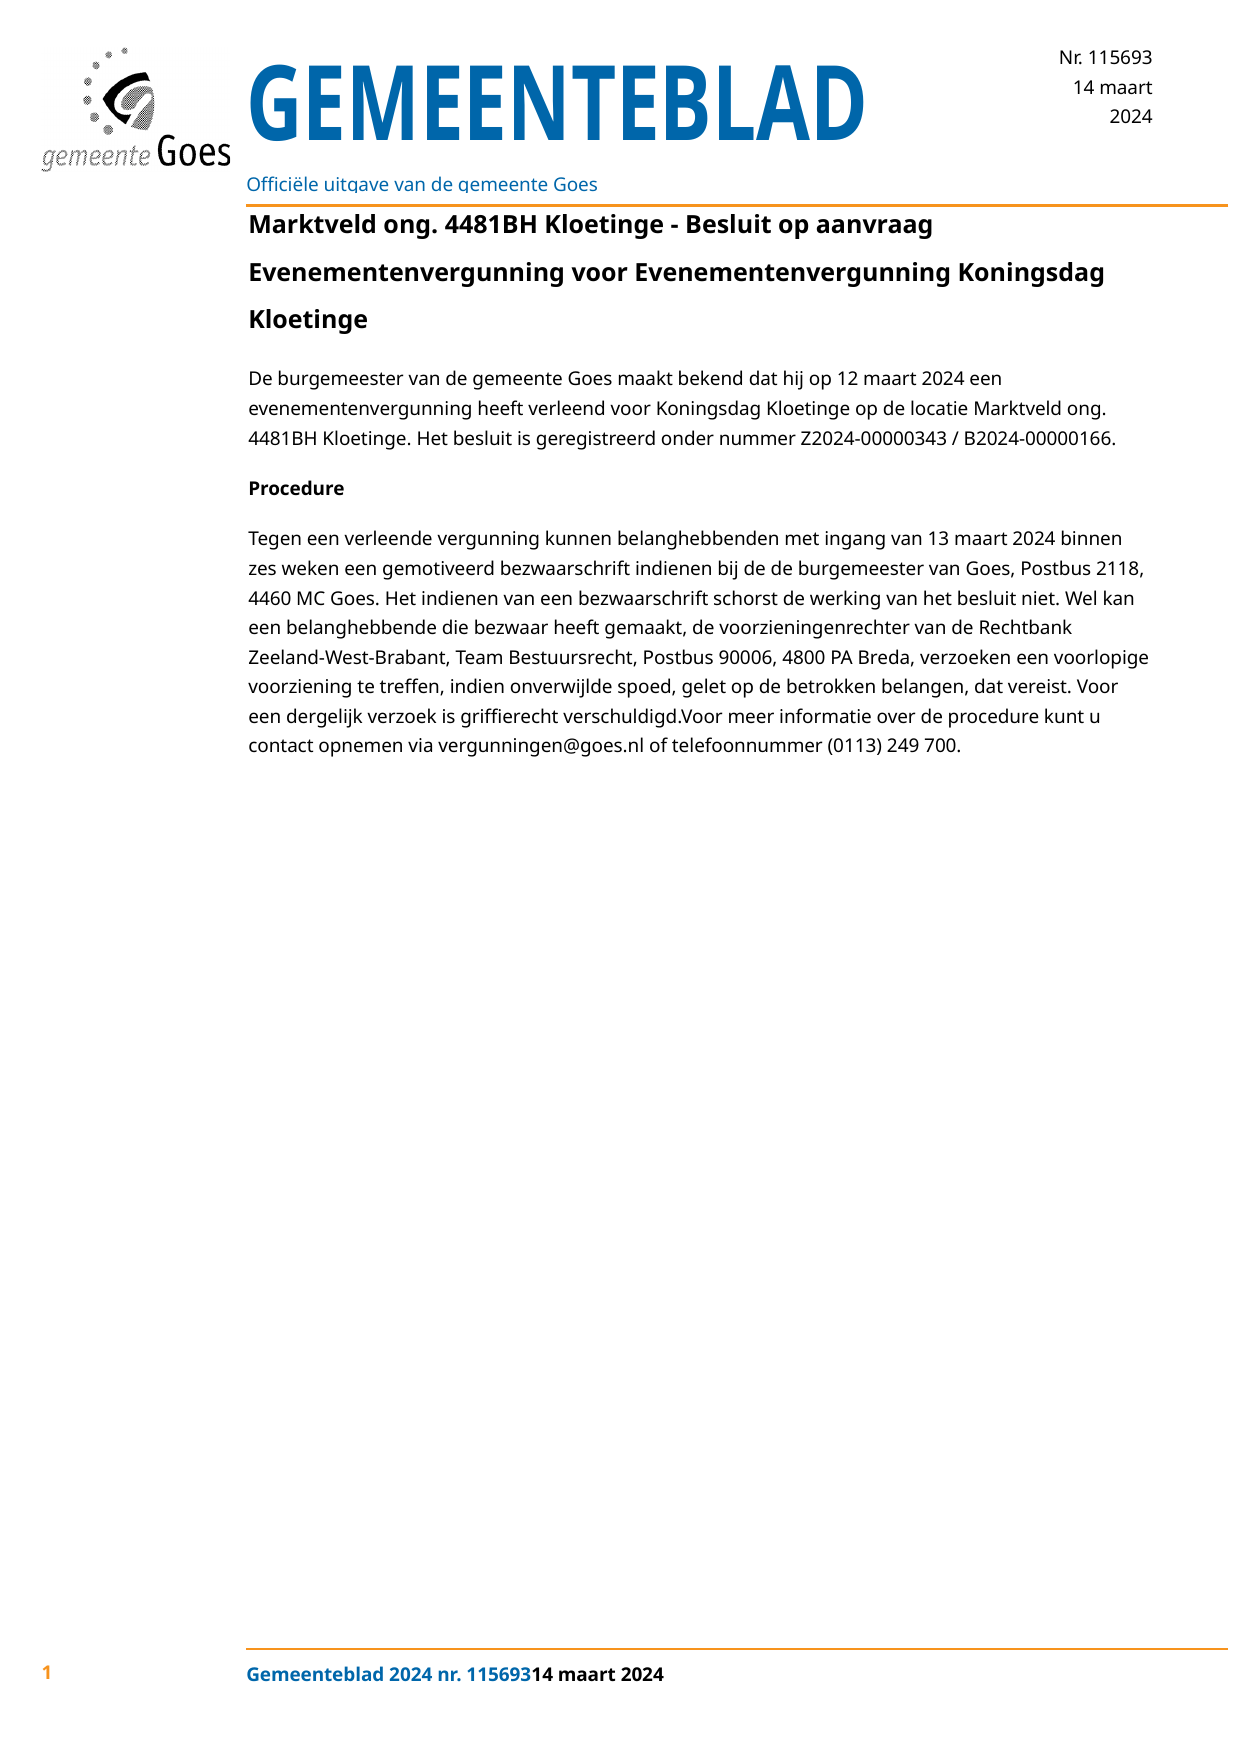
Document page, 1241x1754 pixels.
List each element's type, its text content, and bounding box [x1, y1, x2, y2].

text De burgemeester van de gemeente Goes maakt bekend dat hij op 12 maart 2024 een evenementenvergunning heeft verleend voor Koningsdag Kloetinge op de locatie Marktveld ong. 4481BH Kloetinge. Het besluit is geregistreerd onder nummer Z2024-00000343 / B2024-00000166. [248, 366, 1152, 450]
text Marktveld ong. 4481BH Kloetinge - Besluit op aanvraag Evenementenvergunning voor Evenementenvergunning Koningsdag Kloetinge [248, 207, 1152, 336]
picture [41, 47, 231, 172]
text Procedure [248, 475, 1152, 501]
text Tegen een verleende vergunning kunnen belanghebbenden met ingang van 13 maart 2024 binnen zes weken een gemotiveerd bezwaarschrift indienen bij de de burgemeester van Goes, Postbus 2118, 4460 MC Goes. Het indienen van een bezwaarschrift schorst de werking van het besluit niet. Wel kan een belanghebbende die bezwaar heeft gemaakt, de voorzieningenrechter van de Rechtbank Zeeland-West-Brabant, Team Bestuursrecht, Postbus 90006, 4800 PA Breda, verzoeken een voorlopige voorziening te treffen, indien onverwijlde spoed, gelet op de betrokken belangen, dat vereist. Voor een dergelijk verzoek is griffierecht verschuldigd.Voor meer informatie over de procedure kunt u contact opnemen via vergunningen@goes.nl of telefoonnummer (0113) 249 700. [248, 526, 1152, 758]
